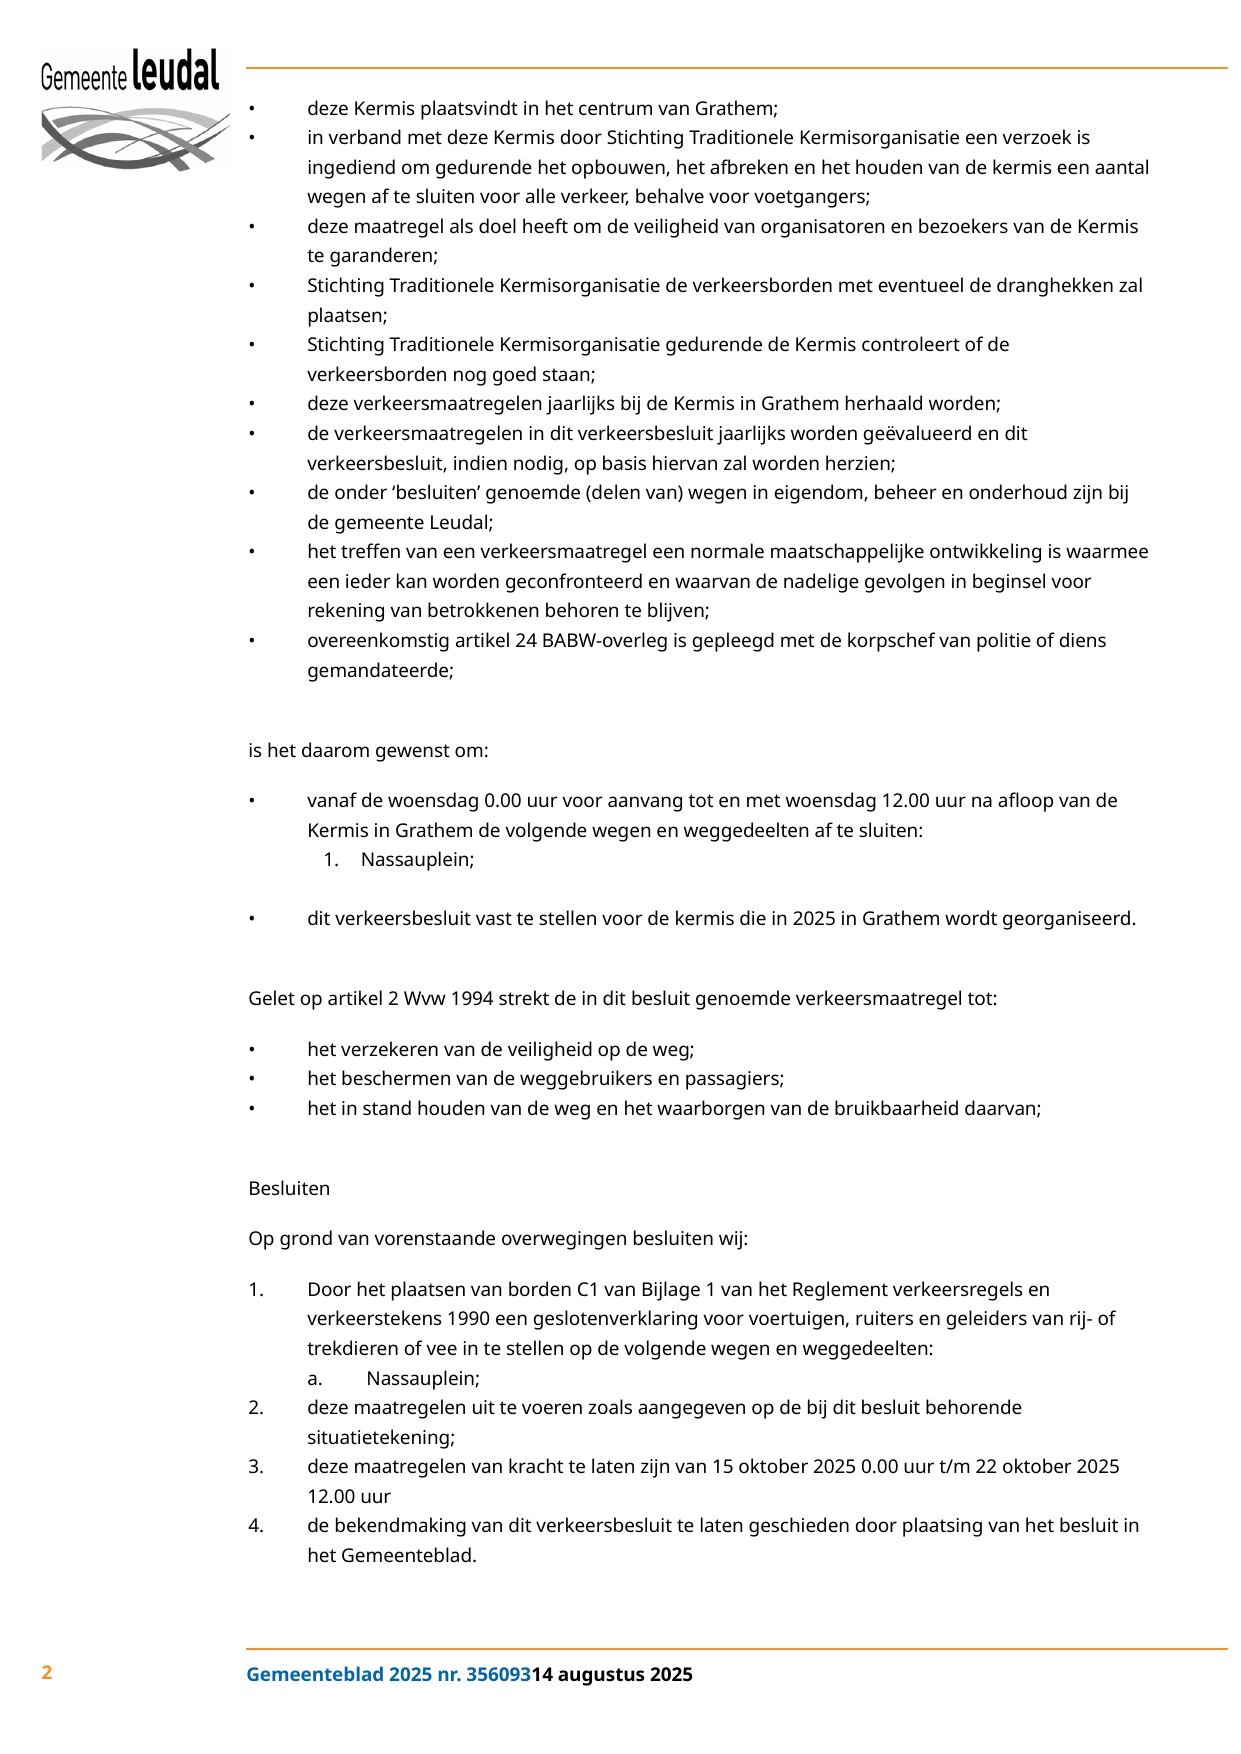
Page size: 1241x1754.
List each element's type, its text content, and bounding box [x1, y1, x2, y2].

list Door het plaatsen van borden C1 van Bijlage 1 van het Reglement verkeersregels en verkeerstekens 1990 een geslotenverklaring voor voertuigen, ruiters en geleiders van rij- of trekdieren of vee in te stellen op de volgende wegen en weggedeelten: [248, 1276, 1152, 1361]
list vanaf de woensdag 0.00 uur voor aanvang tot en met woensdag 12.00 uur na afloop van de Kermis in Grathem de volgende wegen en weggedeelten af te sluiten: [248, 787, 1152, 843]
list deze Kermis plaatsvindt in het centrum van Grathem; [248, 95, 1152, 121]
picture [41, 47, 231, 172]
list deze maatregel als doel heeft om de veiligheid van organisatoren en bezoekers van de Kermis te garanderen; [248, 213, 1152, 268]
list deze maatregelen van kracht te laten zijn van 15 oktober 2025 0.00 uur t/m 22 oktober 2025 12.00 uur [248, 1453, 1152, 1509]
list Stichting Traditionele Kermisorganisatie gedurende de Kermis controleert of de verkeersborden nog goed staan; [248, 331, 1152, 387]
list het verzekeren van de veiligheid op de weg; [248, 1036, 1152, 1062]
list het beschermen van de weggebruikers en passagiers; [248, 1066, 1152, 1091]
list deze maatregelen uit te voeren zoals aangegeven op de bij dit besluit behorende situatietekening; [248, 1394, 1152, 1450]
list het in stand houden van de weg en het waarborgen van de bruikbaarheid daarvan; [248, 1095, 1152, 1121]
list de verkeersmaatregelen in dit verkeersbesluit jaarlijks worden geëvalueerd en dit verkeersbesluit, indien nodig, op basis hiervan zal worden herzien; [248, 420, 1152, 476]
text Gelet op artikel 2 Wvw 1994 strekt de in dit besluit genoemde verkeersmaatregel tot: [248, 986, 1152, 1011]
list Nassauplein; [323, 846, 1152, 872]
text Besluiten [248, 1175, 1152, 1201]
list dit verkeersbesluit vast te stellen voor de kermis die in 2025 in Grathem wordt georganiseerd. [248, 906, 1152, 931]
list Nassauplein; [307, 1365, 1152, 1391]
text is het daarom gewenst om: [248, 737, 1152, 763]
list de onder ‘besluiten’ genoemde (delen van) wegen in eigendom, beheer en onderhoud zijn bij de gemeente Leudal; [248, 479, 1152, 535]
list deze verkeersmaatregelen jaarlijks bij de Kermis in Grathem herhaald worden; [248, 391, 1152, 416]
list Stichting Traditionele Kermisorganisatie de verkeersborden met eventueel de dranghekken zal plaatsen; [248, 272, 1152, 328]
list overeenkomstig artikel 24 BABW-overleg is gepleegd met de korpschef van politie of diens gemandateerde; [248, 627, 1152, 683]
list het treffen van een verkeersmaatregel een normale maatschappelijke ontwikkeling is waarmee een ieder kan worden geconfronteerd en waarvan de nadelige gevolgen in beginsel voor rekening van betrokkenen behoren te blijven; [248, 538, 1152, 623]
list de bekendmaking van dit verkeersbesluit te laten geschieden door plaatsing van het besluit in het Gemeenteblad. [248, 1513, 1152, 1568]
text Op grond van vorenstaande overwegingen besluiten wij: [248, 1226, 1152, 1251]
list in verband met deze Kermis door Stichting Traditionele Kermisorganisatie een verzoek is ingediend om gedurende het opbouwen, het afbreken en het houden van de kermis een aantal wegen af te sluiten voor alle verkeer, behalve voor voetgangers; [248, 124, 1152, 209]
